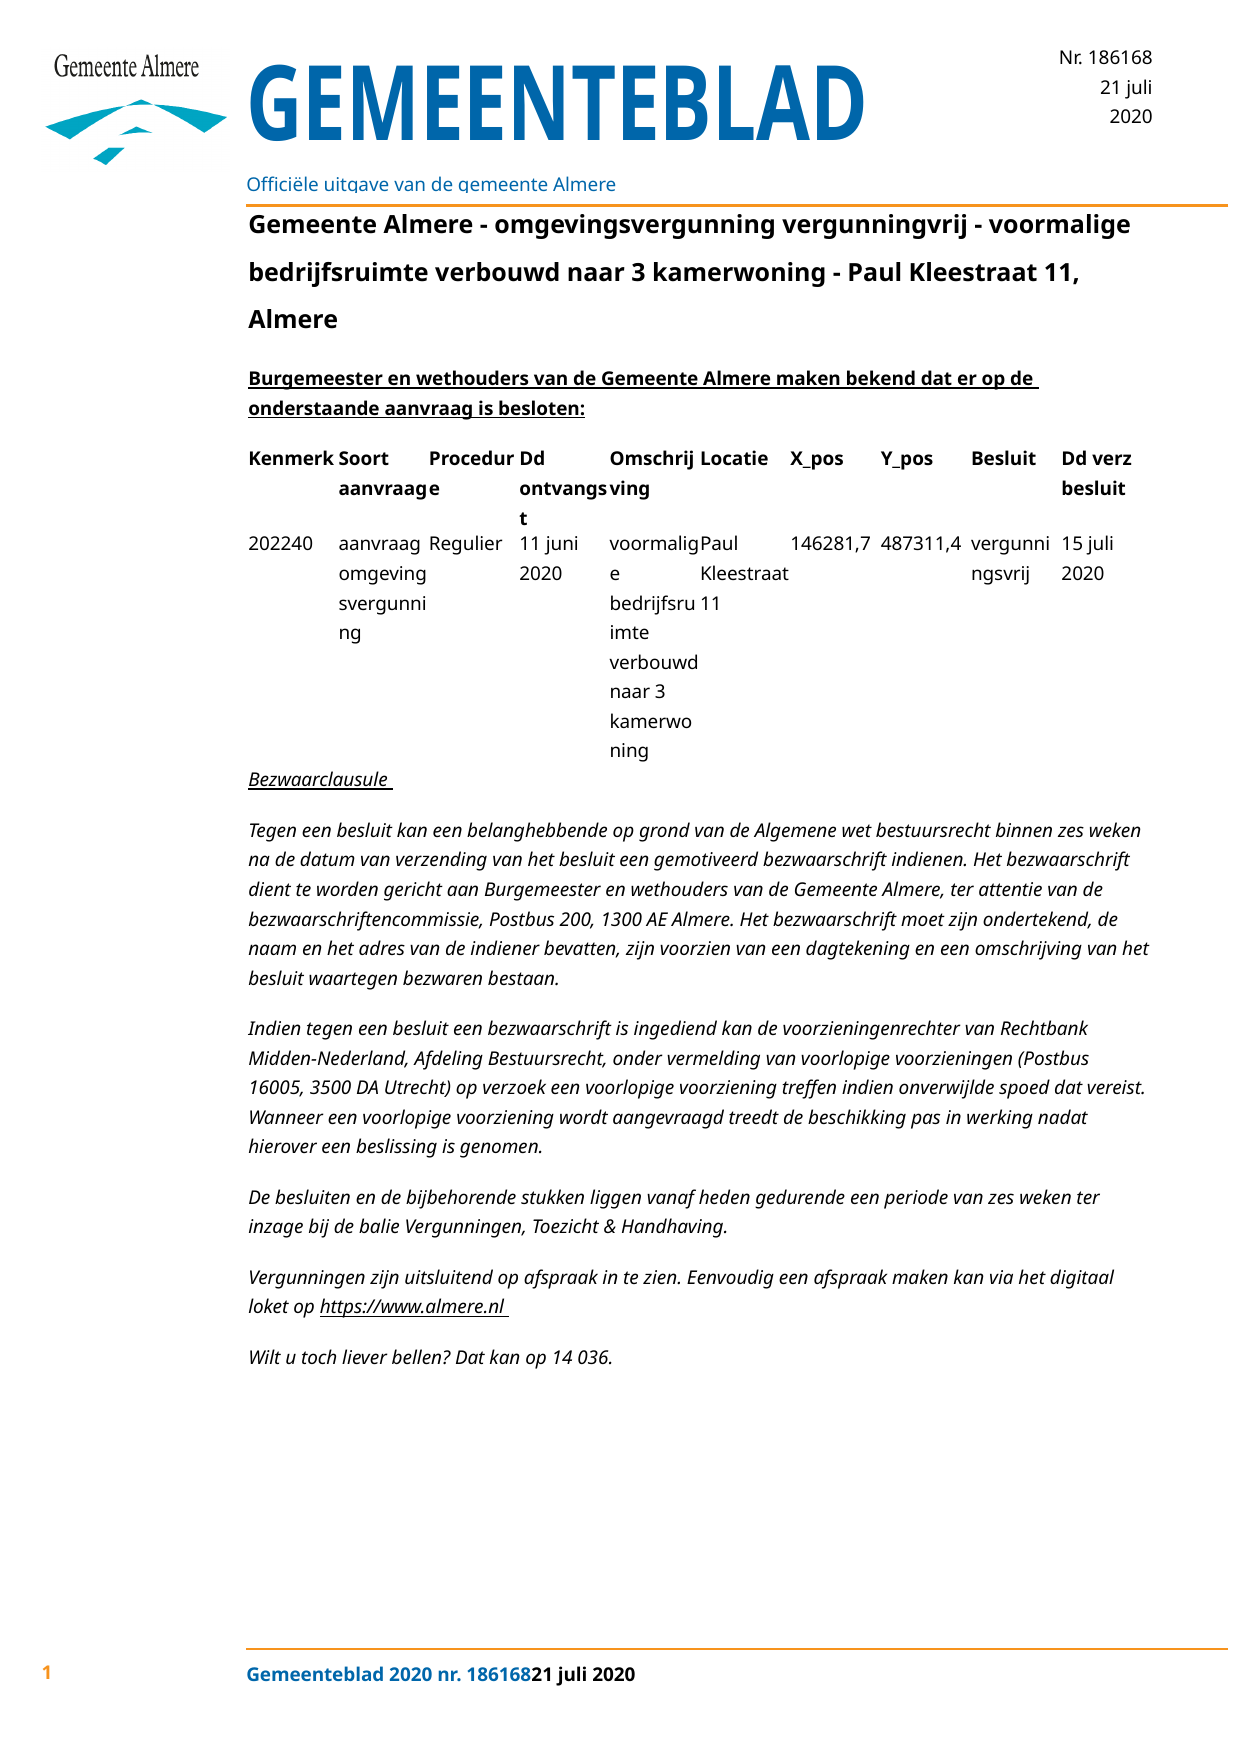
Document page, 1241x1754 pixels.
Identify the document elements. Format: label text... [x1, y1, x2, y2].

table_cell 11 juni 2020 [519, 531, 609, 763]
table_cell 487311,4 [881, 531, 971, 763]
table_cell 146281,7 [790, 531, 881, 763]
text Indien tegen een besluit een bezwaarschrift is ingediend kan de voorzieningenrechter van Rechtbank Midden-Nederland, Afdeling Bestuursrecht, onder vermelding van voorlopige voorzieningen (Postbus 16005, 3500 DA Utrecht) op verzoek een voorlopige voorziening treffen indien onverwijlde spoed dat vereist. Wanneer een voorlopige voorziening wordt aangevraagd treedt de beschikking pas in werking nadat hierover een beslissing is genomen. [248, 1015, 1152, 1159]
table_header X_pos [790, 446, 881, 531]
text Wilt u toch liever bellen? Dat kan op 14 036. [248, 1344, 1152, 1370]
table_cell 15 juli 2020 [1061, 531, 1152, 763]
text Gemeente Almere - omgevingsvergunning vergunningvrij - voormalige bedrijfsruimte verbouwd naar 3 kamerwoning - Paul Kleestraat 11, Almere [248, 207, 1152, 336]
text Vergunningen zijn uitsluitend op afspraak in te zien. Eenvoudig een afspraak maken kan via het digitaal loket op https://www.almere.nl [248, 1264, 1152, 1319]
text Burgemeester en wethouders van de Gemeente Almere maken bekend dat er op de onderstaande aanvraag is besloten: [248, 366, 1152, 421]
text Bezwaarclausule [248, 767, 1152, 792]
table_header Y_pos [881, 446, 971, 531]
picture [41, 47, 231, 172]
table_cell voormalige bedrijfsruimte verbouwd naar 3 kamerwoning [609, 531, 700, 763]
text De besluiten en de bijbehorende stukken liggen vanaf heden gedurende een periode van zes weken ter inzage bij de balie Vergunningen, Toezicht & Handhaving. [248, 1184, 1152, 1239]
table_header Dd ontvangst [519, 446, 609, 531]
table_header Kenmerk [248, 446, 338, 531]
table_cell Regulier [429, 531, 519, 763]
text Tegen een besluit kan een belanghebbende op grond van de Algemene wet bestuursrecht binnen zes weken na de datum van verzending van het besluit een gemotiveerd bezwaarschrift indienen. Het bezwaarschrift dient te worden gericht aan Burgemeester en wethouders van de Gemeente Almere, ter attentie van de bezwaarschriftencommissie, Postbus 200, 1300 AE Almere. Het bezwaarschrift moet zijn ondertekend, de naam en het adres van de indiener bevatten, zijn voorzien van een dagtekening en een omschrijving van het besluit waartegen bezwaren bestaan. [248, 817, 1152, 991]
table_header Besluit [971, 446, 1061, 531]
table_cell vergunningsvrij [971, 531, 1061, 763]
table_cell aanvraag omgevingsvergunning [338, 531, 429, 763]
table_header Soort aanvraag [338, 446, 429, 531]
table_header Procedure [429, 446, 519, 531]
table_header Dd verz besluit [1061, 446, 1152, 531]
table_header Locatie [700, 446, 790, 531]
table_header Omschrijving [609, 446, 700, 531]
table_cell Paul Kleestraat 11 [700, 531, 790, 763]
table_cell 202240 [248, 531, 338, 763]
